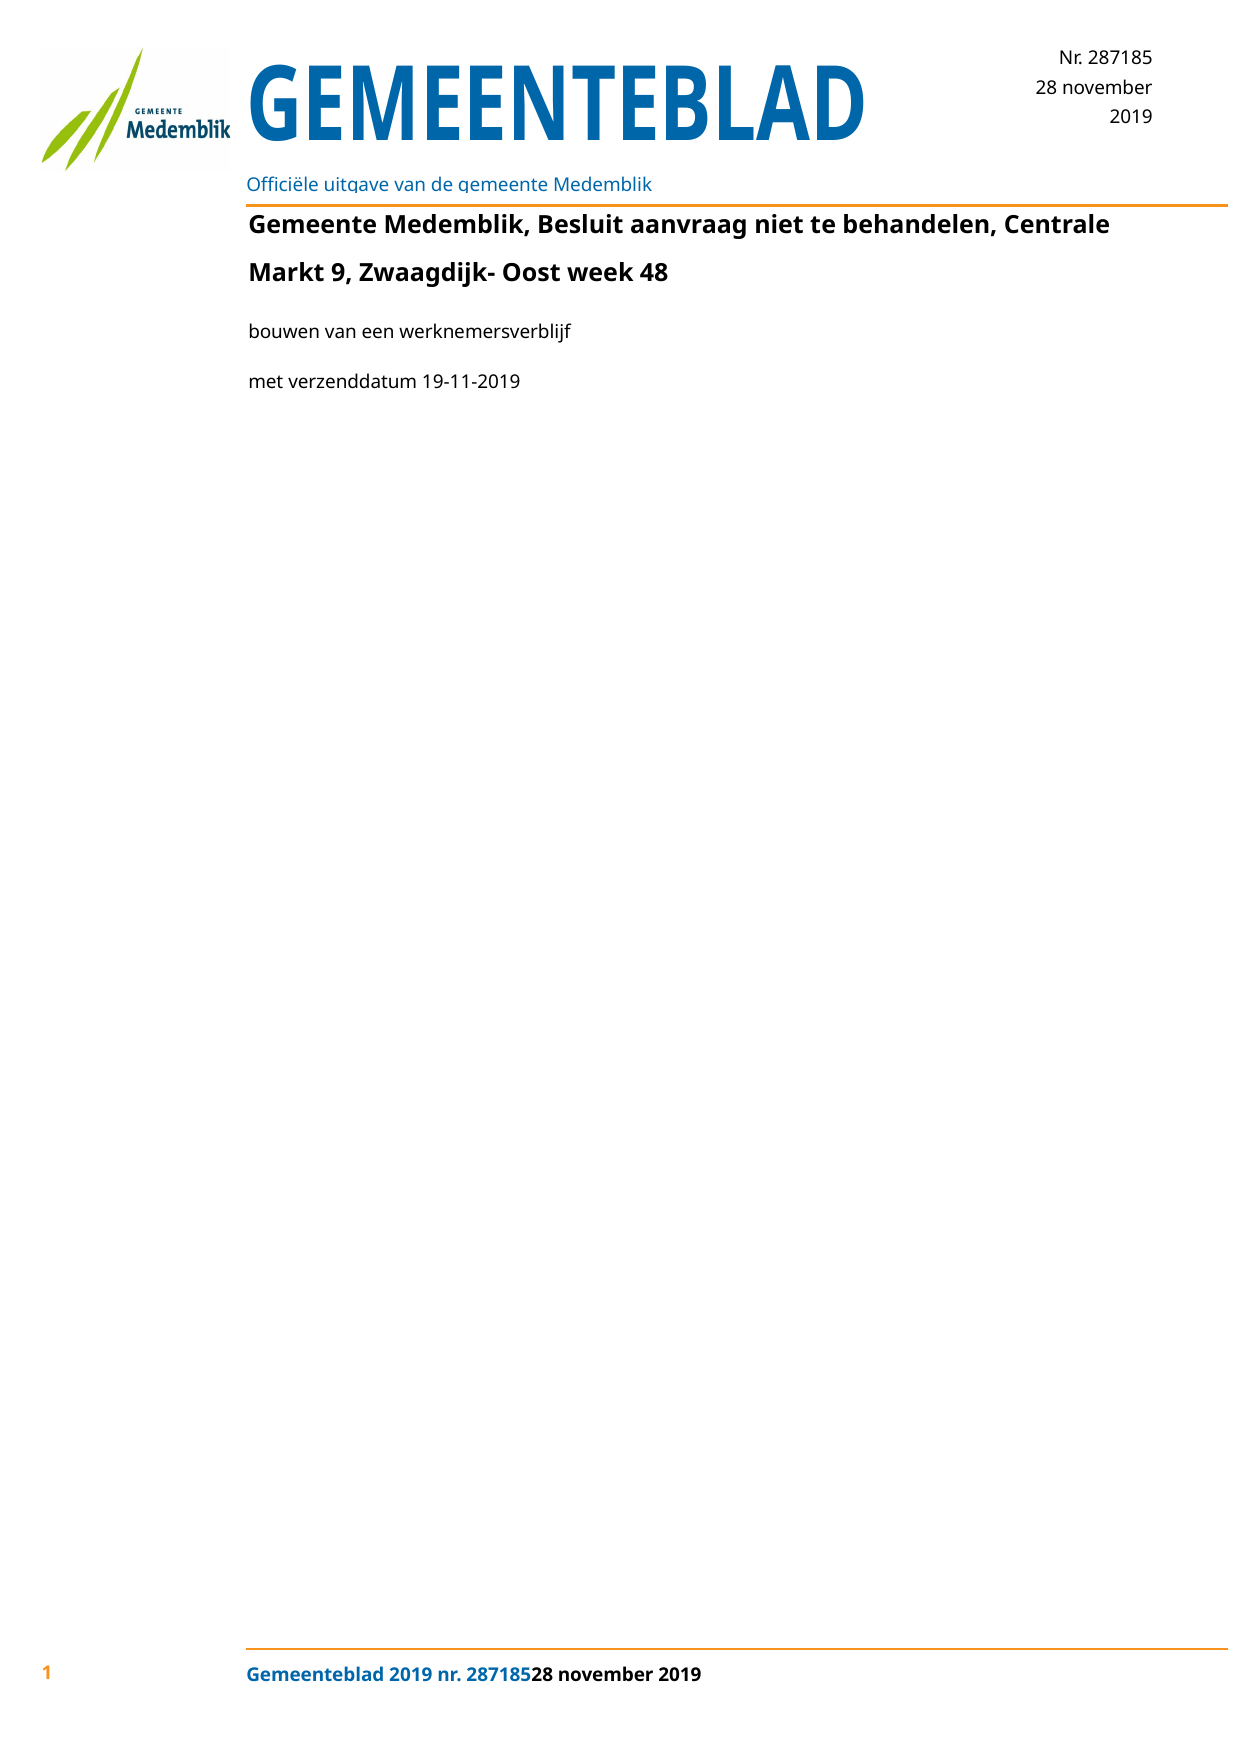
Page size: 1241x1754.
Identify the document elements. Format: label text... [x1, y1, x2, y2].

text met verzenddatum 19-11-2019 [248, 368, 1152, 394]
text Gemeente Medemblik, Besluit aanvraag niet te behandelen, Centrale Markt 9, Zwaagdijk- Oost week 48 [248, 207, 1152, 288]
picture [41, 47, 231, 172]
text bouwen van een werknemersverblijf [248, 318, 1152, 344]
